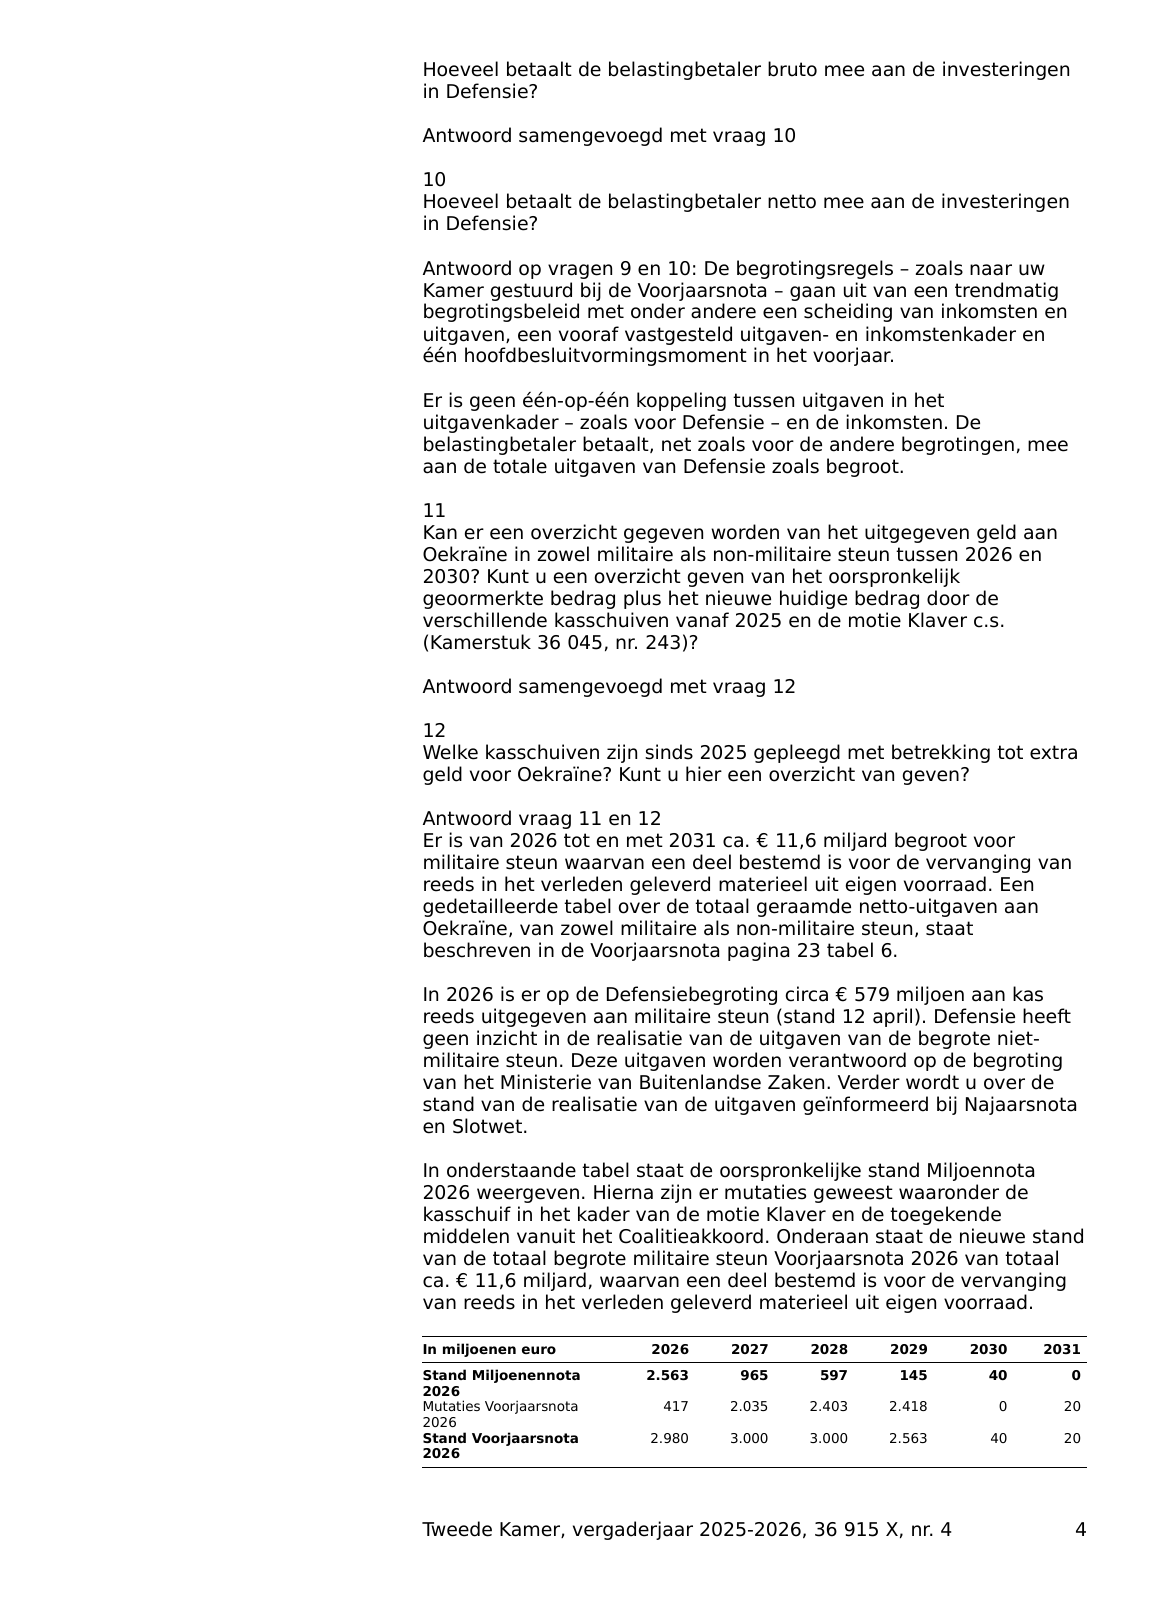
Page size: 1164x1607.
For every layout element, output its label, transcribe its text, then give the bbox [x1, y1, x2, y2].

text 11 [422, 500, 1087, 522]
table_header 2026 [615, 1337, 695, 1362]
text Er is geen één-op-één koppeling tussen uitgaven in het uitgavenkader – zoals voor Defensie – en de inkomsten. De belastingbetaler betaalt, net zoals voor de andere begrotingen, mee aan de totale uitgaven van Defensie zoals begroot. [422, 389, 1087, 477]
table_header 2028 [774, 1337, 854, 1362]
table_cell 40 [934, 1431, 1013, 1467]
text Welke kasschuiven zijn sinds 2025 gepleegd met betrekking tot extra geld voor Oekraïne? Kunt u hier een overzicht van geven? [422, 742, 1087, 786]
text Antwoord samengevoegd met vraag 12 [422, 676, 1087, 698]
table_header 2030 [934, 1337, 1013, 1362]
table_cell 145 [854, 1363, 933, 1399]
text Kan er een overzicht gegeven worden van het uitgegeven geld aan Oekraïne in zowel militaire als non-militaire steun tussen 2026 en 2030? Kunt u een overzicht geven van het oorspronkelijk geoormerkte bedrag plus het nieuwe huidige bedrag door de verschillende kasschuiven vanaf 2025 en de motie Klaver c.s. (Kamerstuk 36 045, nr. 243)? [422, 522, 1087, 653]
table_cell Stand Voorjaarsnota 2026 [422, 1431, 615, 1467]
text In 2026 is er op de Defensiebegroting circa € 579 miljoen aan kas reeds uitgegeven aan militaire steun (stand 12 april). Defensie heeft geen inzicht in de realisatie van de uitgaven van de begrote niet-militaire steun. Deze uitgaven worden verantwoord op de begroting van het Ministerie van Buitenlandse Zaken. Verder wordt u over de stand van de realisatie van de uitgaven geïnformeerd bij Najaarsnota en Slotwet. [422, 984, 1087, 1138]
text Hoeveel betaalt de belastingbetaler netto mee aan de investeringen in Defensie? [422, 191, 1087, 235]
table_cell 2.035 [695, 1399, 774, 1431]
table_cell 597 [774, 1363, 854, 1399]
table_cell 3.000 [695, 1431, 774, 1467]
text Antwoord op vragen 9 en 10: De begrotingsregels – zoals naar uw Kamer gestuurd bij de Voorjaarsnota – gaan uit van een trendmatig begrotingsbeleid met onder andere een scheiding van inkomsten en uitgaven, een vooraf vastgesteld uitgaven- en inkomstenkader en één hoofdbesluitvormingsmoment in het voorjaar. [422, 257, 1087, 367]
table_cell Stand Miljoenennota 2026 [422, 1363, 615, 1399]
text 10 [422, 169, 1087, 191]
table_cell 0 [1013, 1363, 1087, 1399]
table_cell 2.403 [774, 1399, 854, 1431]
table_header 2031 [1013, 1337, 1087, 1362]
table_cell Mutaties Voorjaarsnota 2026 [422, 1399, 615, 1431]
table_cell 2.980 [615, 1431, 695, 1467]
table_cell 2.563 [854, 1431, 933, 1467]
table_cell 0 [934, 1399, 1013, 1431]
table_cell 40 [934, 1363, 1013, 1399]
table_cell 20 [1013, 1399, 1087, 1431]
table_cell 3.000 [774, 1431, 854, 1467]
text In onderstaande tabel staat de oorspronkelijke stand Miljoennota 2026 weergeven. Hierna zijn er mutaties geweest waaronder de kasschuif in het kader van de motie Klaver en de toegekende middelen vanuit het Coalitieakkoord. Onderaan staat de nieuwe stand van de totaal begrote militaire steun Voorjaarsnota 2026 van totaal ca. € 11,6 miljard, waarvan een deel bestemd is voor de vervanging van reeds in het verleden geleverd materieel uit eigen voorraad. [422, 1160, 1087, 1314]
table_cell 20 [1013, 1431, 1087, 1467]
table_header 2027 [695, 1337, 774, 1362]
text Hoeveel betaalt de belastingbetaler bruto mee aan de investeringen in Defensie? [422, 59, 1087, 103]
text Antwoord samengevoegd met vraag 10 [422, 125, 1087, 147]
text Er is van 2026 tot en met 2031 ca. € 11,6 miljard begroot voor militaire steun waarvan een deel bestemd is voor de vervanging van reeds in het verleden geleverd materieel uit eigen voorraad. Een gedetailleerde tabel over de totaal geraamde netto-uitgaven aan Oekraïne, van zowel militaire als non-militaire steun, staat beschreven in de Voorjaarsnota pagina 23 tabel 6. [422, 830, 1087, 962]
table_cell 2.418 [854, 1399, 933, 1431]
table_cell 2.563 [615, 1363, 695, 1399]
text Antwoord vraag 11 en 12 [422, 808, 1087, 830]
text 12 [422, 720, 1087, 742]
table_cell 965 [695, 1363, 774, 1399]
table_cell 417 [615, 1399, 695, 1431]
table_header In miljoenen euro [422, 1337, 615, 1362]
table_header 2029 [854, 1337, 933, 1362]
